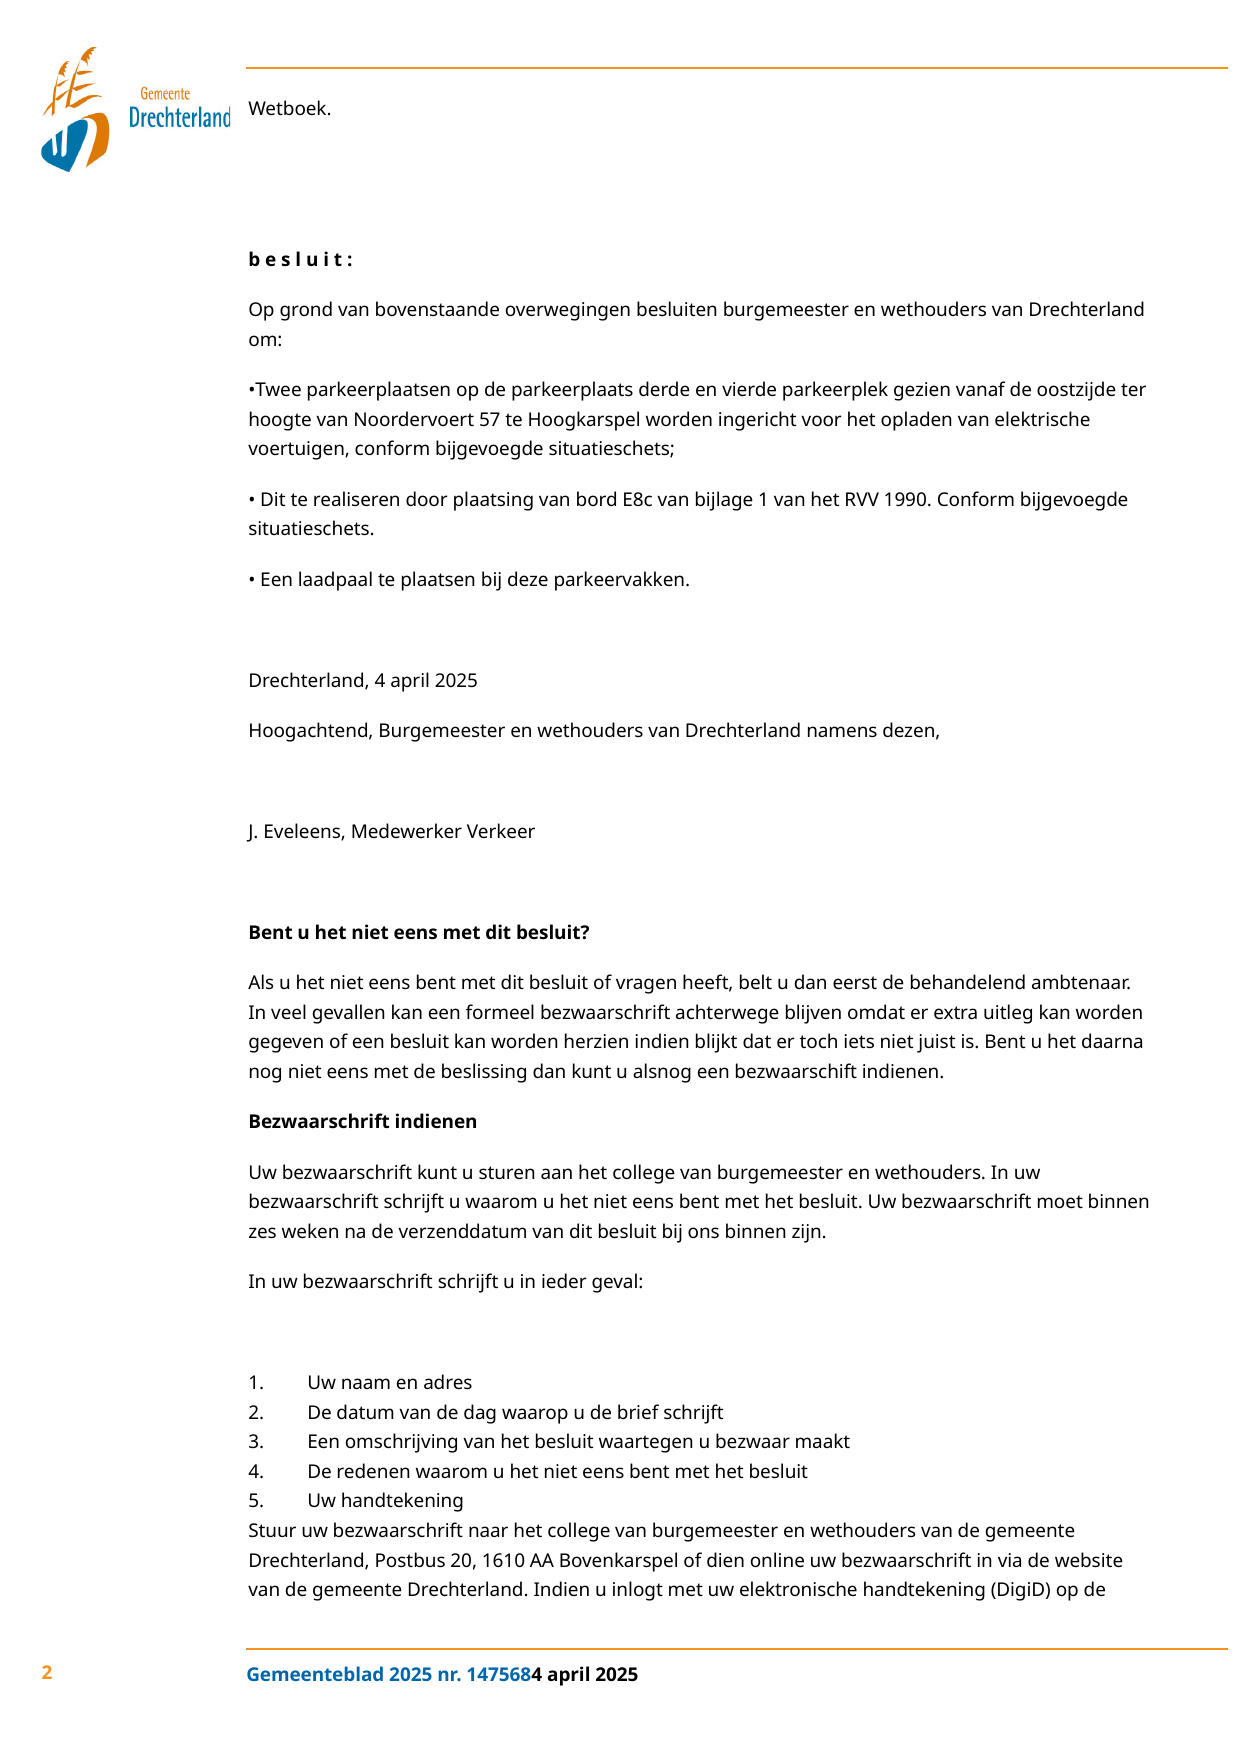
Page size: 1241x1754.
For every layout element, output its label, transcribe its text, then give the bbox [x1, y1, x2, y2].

list Een omschrijving van het besluit waartegen u bezwaar maakt [248, 1428, 1152, 1454]
picture [41, 158, 64, 172]
text Wetboek. [248, 95, 1152, 121]
text J. Eveleens, Medewerker Verkeer [248, 818, 1152, 844]
text Als u het niet eens bent met dit besluit of vragen heeft, belt u dan eerst de behandelend ambtenaar. In veel gevallen kan een formeel bezwaarschrift achterwege blijven omdat er extra uitleg kan worden gegeven of een besluit kan worden herzien indien blijkt dat er toch iets niet juist is. Bent u het daarna nog niet eens met de beslissing dan kunt u alsnog een bezwaarschift indienen. [248, 969, 1152, 1084]
text Bent u het niet eens met dit besluit? [248, 919, 1152, 945]
text •Twee parkeerplaatsen op de parkeerplaats derde en vierde parkeerplek gezien vanaf de oostzijde ter hoogte van Noordervoert 57 te Hoogkarspel worden ingericht voor het opladen van elektrische voertuigen, conform bijgevoegde situatieschets; [248, 376, 1152, 461]
text Op grond van bovenstaande overwegingen besluiten burgemeester en wethouders van Drechterland om: [248, 296, 1152, 352]
text Uw bezwaarschrift kunt u sturen aan het college van burgemeester en wethouders. In uw bezwaarschrift schrijft u waarom u het niet eens bent met het besluit. Uw bezwaarschrift moet binnen zes weken na de verzenddatum van dit besluit bij ons binnen zijn. [248, 1159, 1152, 1244]
text Drechterland, 4 april 2025 [248, 667, 1152, 693]
picture [41, 47, 231, 172]
picture [226, 115, 231, 124]
text Bezwaarschrift indienen [248, 1108, 1152, 1134]
text • Een laadpaal te plaatsen bij deze parkeervakken. [248, 566, 1152, 592]
text Hoogachtend, Burgemeester en wethouders van Drechterland namens dezen, [248, 717, 1152, 743]
list Uw handtekening [248, 1488, 1152, 1513]
text In uw bezwaarschrift schrijft u in ieder geval: [248, 1268, 1152, 1294]
list De redenen waarom u het niet eens bent met het besluit [248, 1458, 1152, 1484]
text b e s l u i t : [248, 246, 1152, 272]
list De datum van de dag waarop u de brief schrijft [248, 1399, 1152, 1425]
text • Dit te realiseren door plaatsing van bord E8c van bijlage 1 van het RVV 1990. Conform bijgevoegde situatieschets. [248, 486, 1152, 541]
list Uw naam en adres [248, 1369, 1152, 1395]
text Stuur uw bezwaarschrift naar het college van burgemeester en wethouders van de gemeente Drechterland, Postbus 20, 1610 AA Bovenkarspel of dien online uw bezwaarschrift in via de website van de gemeente Drechterland. Indien u inlogt met uw elektronische handtekening (DigiD) op de [248, 1517, 1152, 1602]
